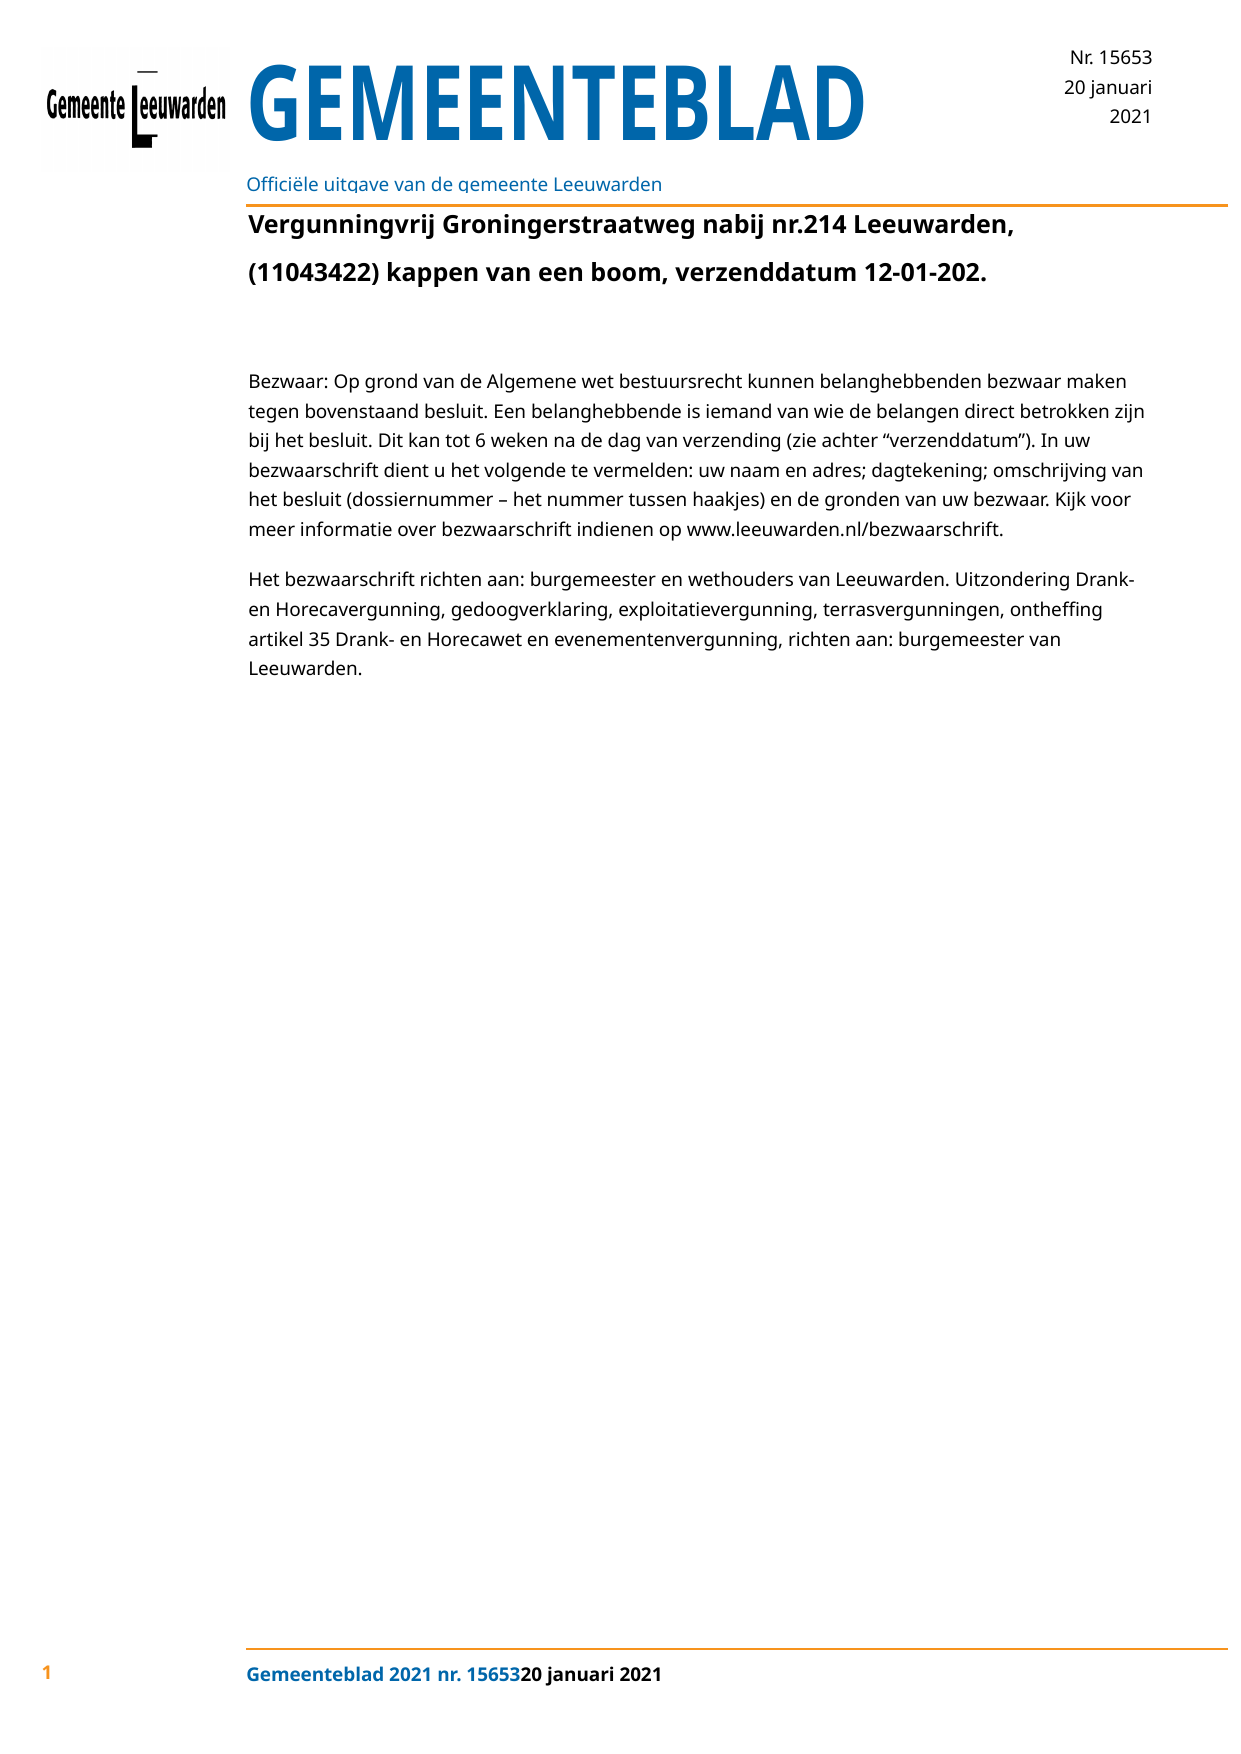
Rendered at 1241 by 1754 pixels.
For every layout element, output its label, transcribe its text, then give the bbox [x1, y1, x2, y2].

picture [41, 47, 231, 172]
text Het bezwaarschrift richten aan: burgemeester en wethouders van Leeuwarden. Uitzondering Drank- en Horecavergunning, gedoogverklaring, exploitatievergunning, terrasvergunningen, ontheffing artikel 35 Drank- en Horecawet en evenementenvergunning, richten aan: burgemeester van Leeuwarden. [248, 567, 1152, 681]
text Vergunningvrij Groningerstraatweg nabij nr.214 Leeuwarden, (11043422) kappen van een boom, verzenddatum 12-01-202. [248, 207, 1152, 288]
text Bezwaar: Op grond van de Algemene wet bestuursrecht kunnen belanghebbenden bezwaar maken tegen bovenstaand besluit. Een belanghebbende is iemand van wie de belangen direct betrokken zijn bij het besluit. Dit kan tot 6 weken na de dag van verzending (zie achter “verzenddatum”). In uw bezwaarschrift dient u het volgende te vermelden: uw naam en adres; dagtekening; omschrijving van het besluit (dossiernummer – het nummer tussen haakjes) en de gronden van uw bezwaar. Kijk voor meer informatie over bezwaarschrift indienen op www.leeuwarden.nl/bezwaarschrift. [248, 368, 1152, 542]
